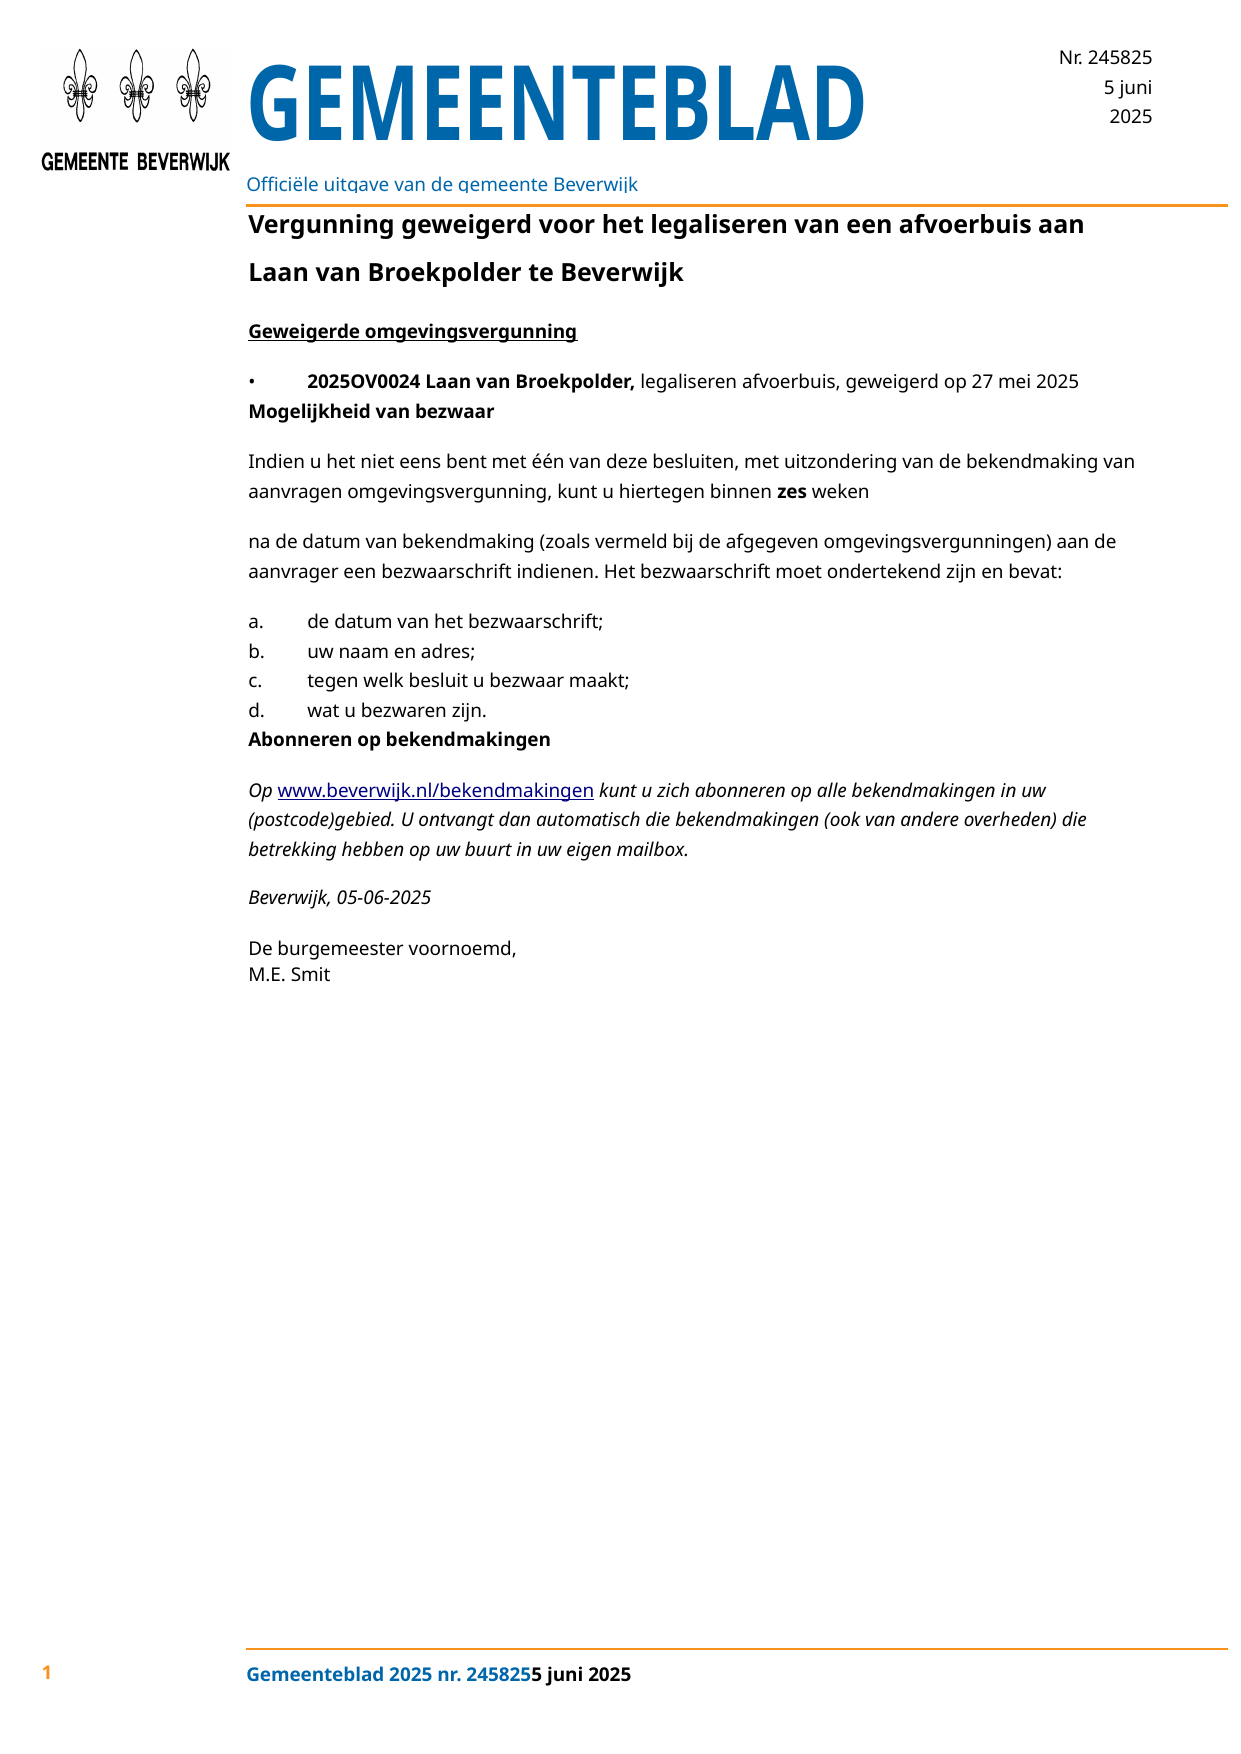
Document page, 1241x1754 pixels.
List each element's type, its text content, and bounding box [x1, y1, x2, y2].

text Geweigerde omgevingsvergunning [248, 318, 1152, 344]
text Mogelijkheid van bezwaar [248, 398, 1152, 424]
text Indien u het niet eens bent met één van deze besluiten, met uitzondering van de bekendmaking van aanvragen omgevingsvergunning, kunt u hiertegen binnen zes weken [248, 448, 1152, 504]
list 2025OV0024 Laan van Broekpolder, legaliseren afvoerbuis, geweigerd op 27 mei 2025 [248, 368, 1152, 394]
text na de datum van bekendmaking (zoals vermeld bij de afgegeven omgevingsvergunningen) aan de aanvrager een bezwaarschrift indienen. Het bezwaarschrift moet ondertekend zijn en bevat: [248, 528, 1152, 584]
text Vergunning geweigerd voor het legaliseren van een afvoerbuis aan Laan van Broekpolder te Beverwijk [248, 207, 1152, 288]
text M.E. Smit [248, 961, 1152, 987]
text Op www.beverwijk.nl/bekendmakingen kunt u zich abonneren op alle bekendmakingen in uw (postcode)gebied. U ontvangt dan automatisch die bekendmakingen (ook van andere overheden) die betrekking hebben op uw buurt in uw eigen mailbox. [248, 777, 1152, 862]
text Abonneren op bekendmakingen [248, 727, 1152, 752]
list de datum van het bezwaarschrift; [248, 608, 1152, 634]
text De burgemeester voornoemd, [248, 936, 1152, 961]
text Beverwijk, 05-06-2025 [248, 884, 1152, 910]
list wat u bezwaren zijn. [248, 697, 1152, 723]
list uw naam en adres; [248, 638, 1152, 664]
picture [41, 47, 231, 172]
list tegen welk besluit u bezwaar maakt; [248, 667, 1152, 693]
